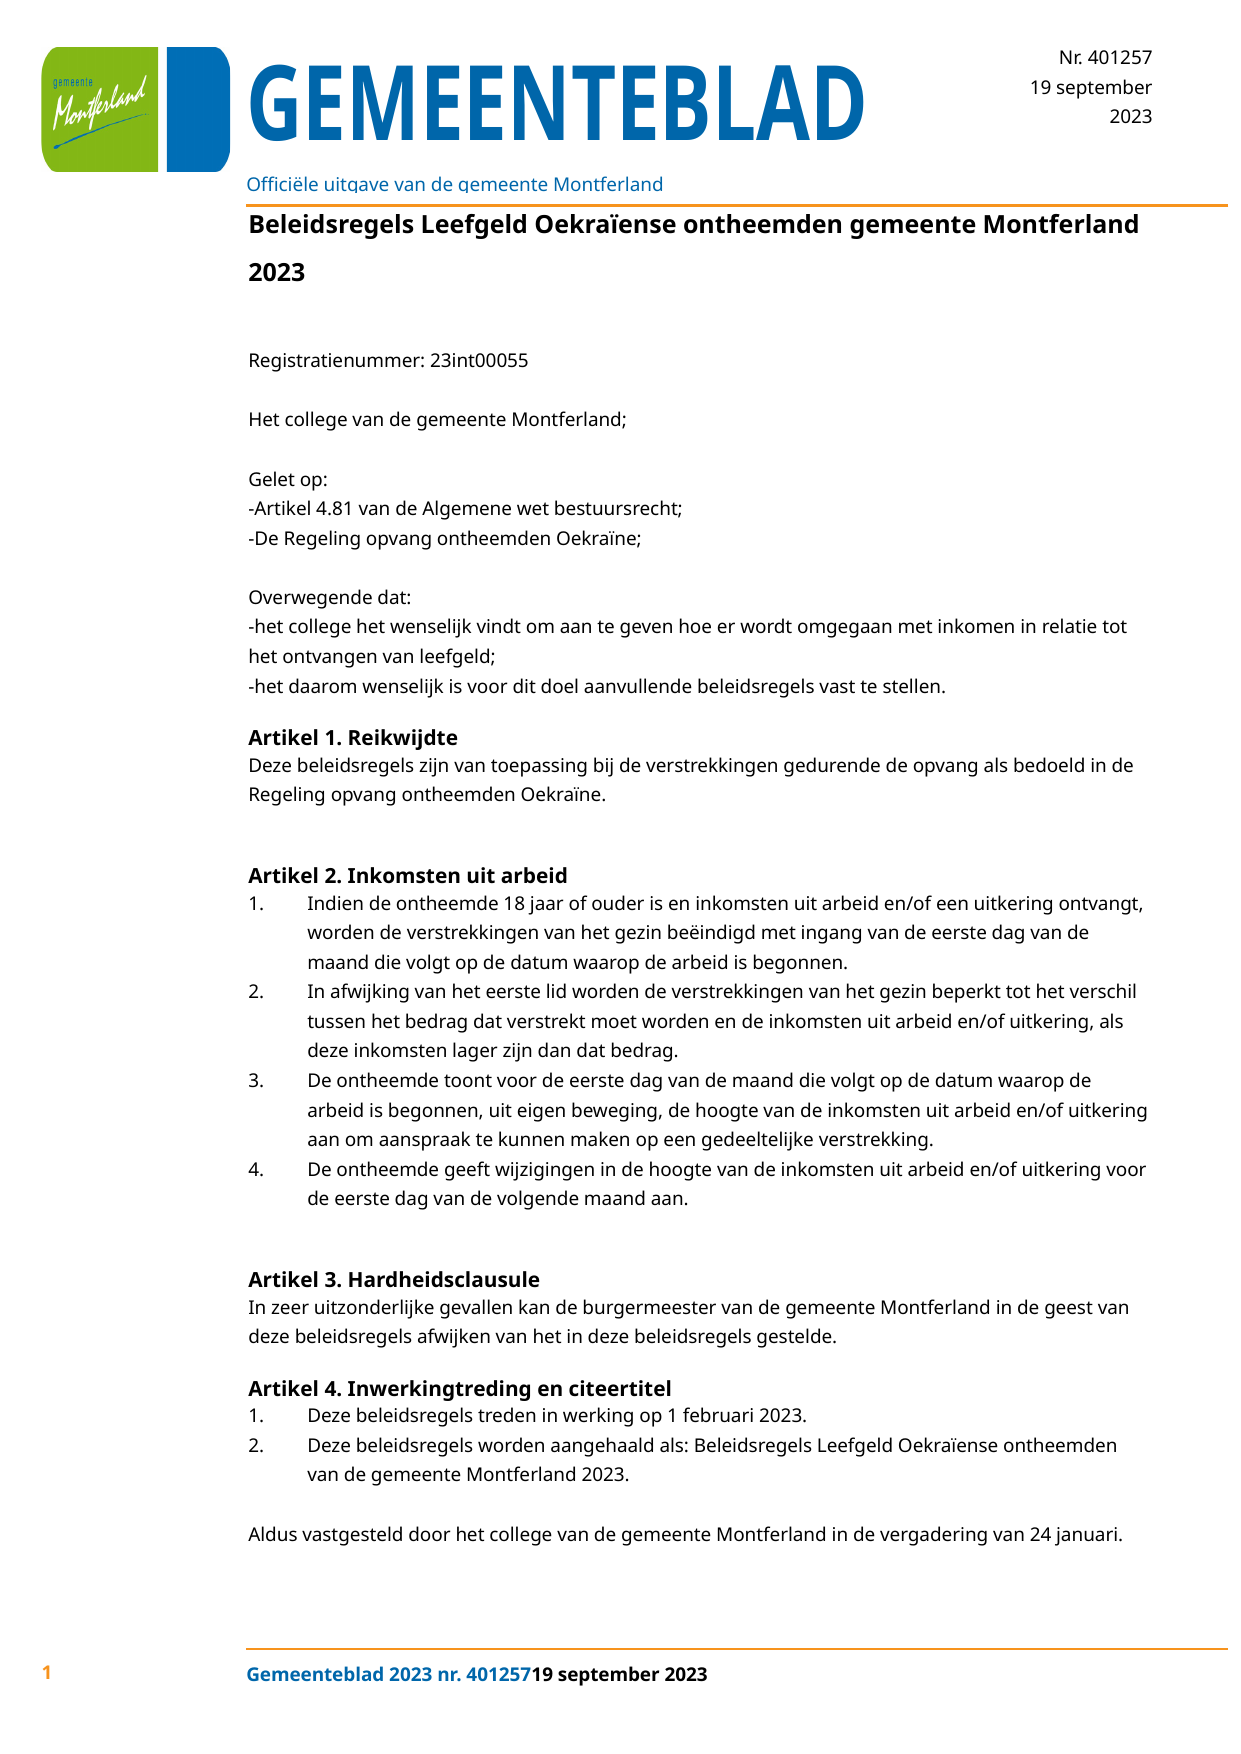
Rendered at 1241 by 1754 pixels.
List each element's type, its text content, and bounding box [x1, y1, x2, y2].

text In zeer uitzonderlijke gevallen kan de burgermeester van de gemeente Montferland in de geest van deze beleidsregels afwijken van het in deze beleidsregels gestelde. [248, 1294, 1152, 1349]
text Artikel 2. Inkomsten uit arbeid [248, 861, 1152, 890]
text Deze beleidsregels zijn van toepassing bij de verstrekkingen gedurende de opvang als bedoeld in de Regeling opvang ontheemden Oekraïne. [248, 752, 1152, 807]
text -het daarom wenselijk is voor dit doel aanvullende beleidsregels vast te stellen. [248, 673, 1152, 699]
text Beleidsregels Leefgeld Oekraïense ontheemden gemeente Montferland 2023 [248, 207, 1152, 288]
text Artikel 4. Inwerkingtreding en citeertitel [248, 1374, 1152, 1402]
text Overwegende dat: [248, 584, 1152, 610]
list De ontheemde toont voor de eerste dag van de maand die volgt op de datum waarop de arbeid is begonnen, uit eigen beweging, de hoogte van de inkomsten uit arbeid en/of uitkering aan om aanspraak te kunnen maken op een gedeeltelijke verstrekking. [248, 1067, 1152, 1152]
text Gelet op: [248, 466, 1152, 492]
picture [41, 47, 231, 172]
text Aldus vastgesteld door het college van de gemeente Montferland in de vergadering van 24 januari. [248, 1521, 1152, 1547]
text Artikel 1. Reikwijdte [248, 723, 1152, 752]
list In afwijking van het eerste lid worden de verstrekkingen van het gezin beperkt tot het verschil tussen het bedrag dat verstrekt moet worden en de inkomsten uit arbeid en/of uitkering, als deze inkomsten lager zijn dan dat bedrag. [248, 978, 1152, 1063]
list Deze beleidsregels worden aangehaald als: Beleidsregels Leefgeld Oekraïense ontheemden van de gemeente Montferland 2023. [248, 1432, 1152, 1487]
list De ontheemde geeft wijzigingen in de hoogte van de inkomsten uit arbeid en/of uitkering voor de eerste dag van de volgende maand aan. [248, 1156, 1152, 1211]
list Deze beleidsregels treden in werking op 1 februari 2023. [248, 1402, 1152, 1428]
list Indien de ontheemde 18 jaar of ouder is en inkomsten uit arbeid en/of een uitkering ontvangt, worden de verstrekkingen van het gezin beëindigd met ingang van de eerste dag van de maand die volgt op de datum waarop de arbeid is begonnen. [248, 890, 1152, 975]
text -het college het wenselijk vindt om aan te geven hoe er wordt omgegaan met inkomen in relatie tot het ontvangen van leefgeld; [248, 614, 1152, 669]
text -Artikel 4.81 van de Algemene wet bestuursrecht; [248, 495, 1152, 521]
text Registratienummer: 23int00055 [248, 347, 1152, 373]
text Het college van de gemeente Montferland; [248, 407, 1152, 432]
text -De Regeling opvang ontheemden Oekraïne; [248, 525, 1152, 551]
text Artikel 3. Hardheidsclausule [248, 1266, 1152, 1294]
